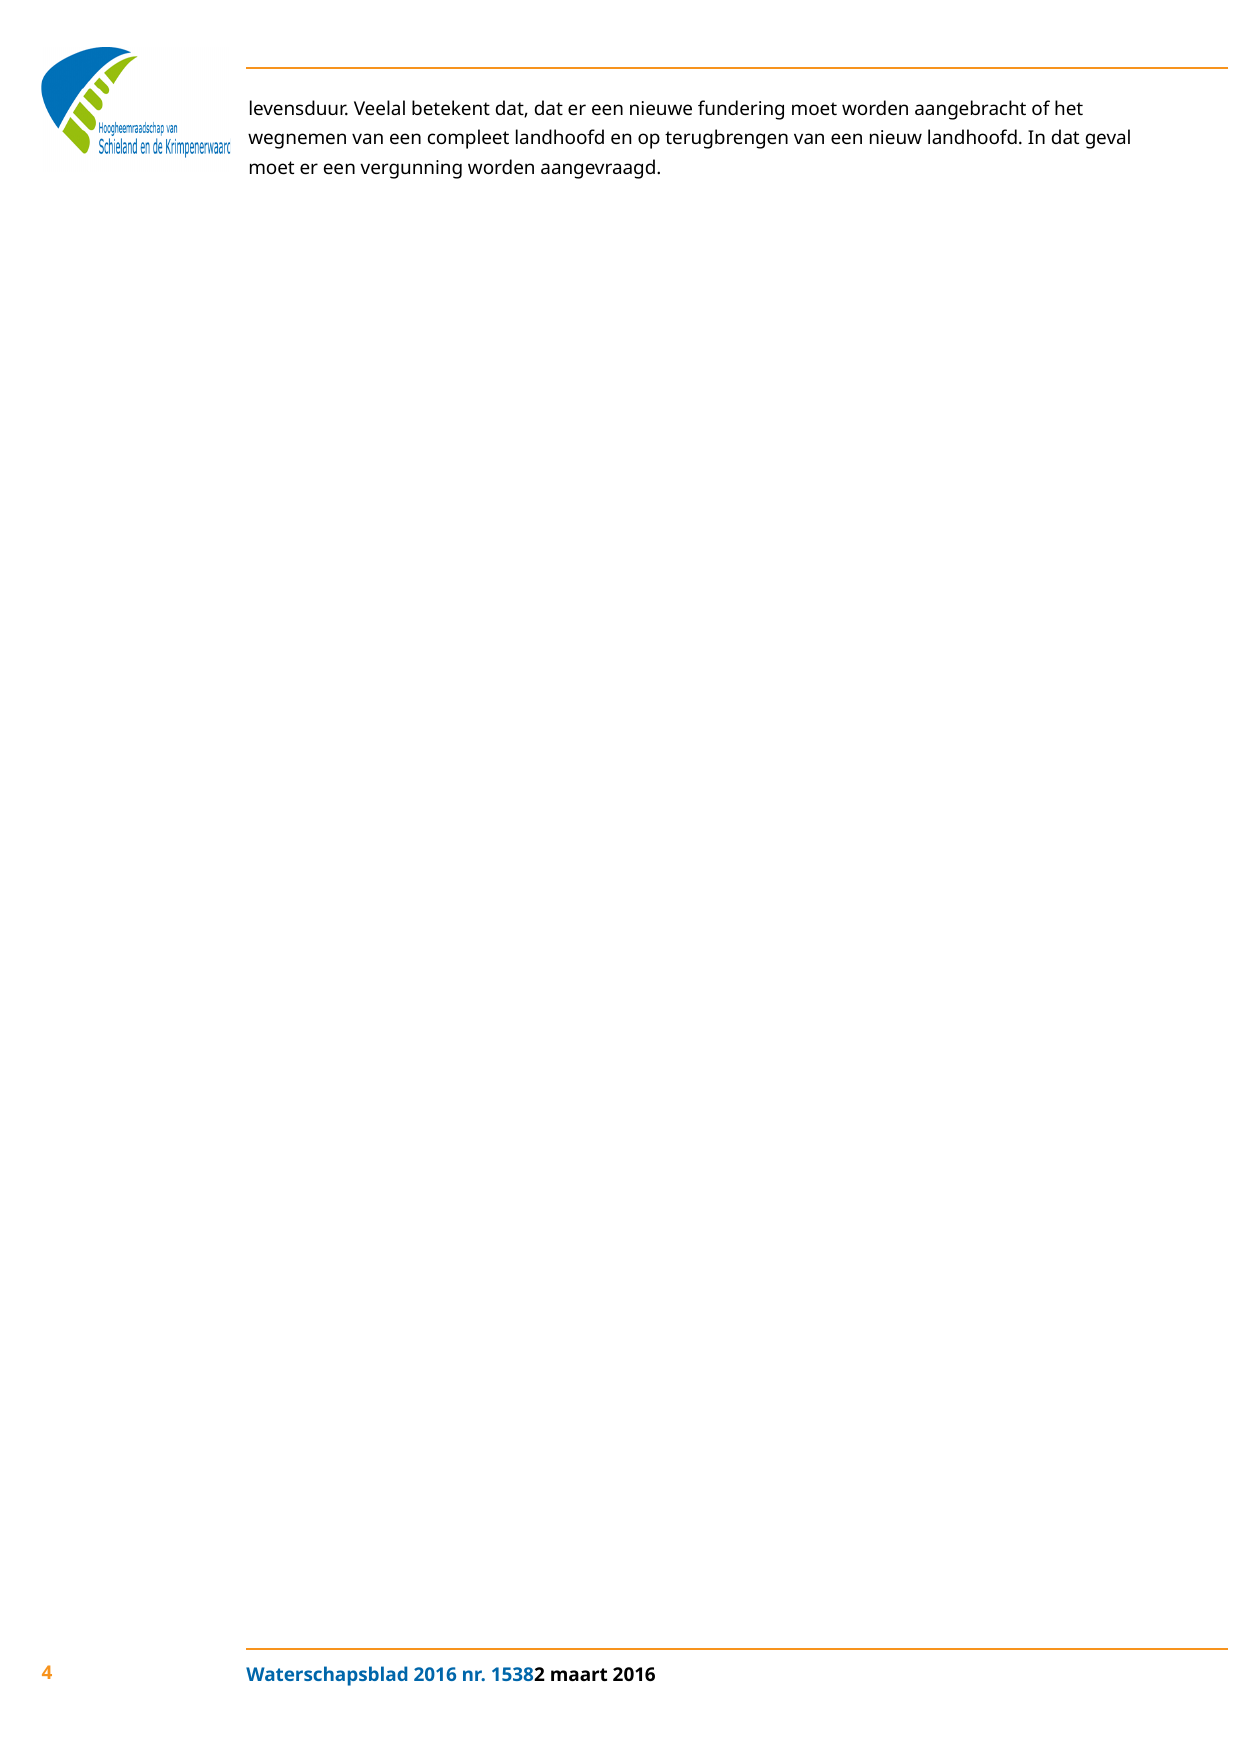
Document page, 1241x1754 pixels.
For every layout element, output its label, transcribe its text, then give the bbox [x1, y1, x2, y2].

picture [41, 47, 231, 172]
text levensduur. Veelal betekent dat, dat er een nieuwe fundering moet worden aangebracht of het wegnemen van een compleet landhoofd en op terugbrengen van een nieuw landhoofd. In dat geval moet er een vergunning worden aangevraagd. [248, 95, 1152, 180]
